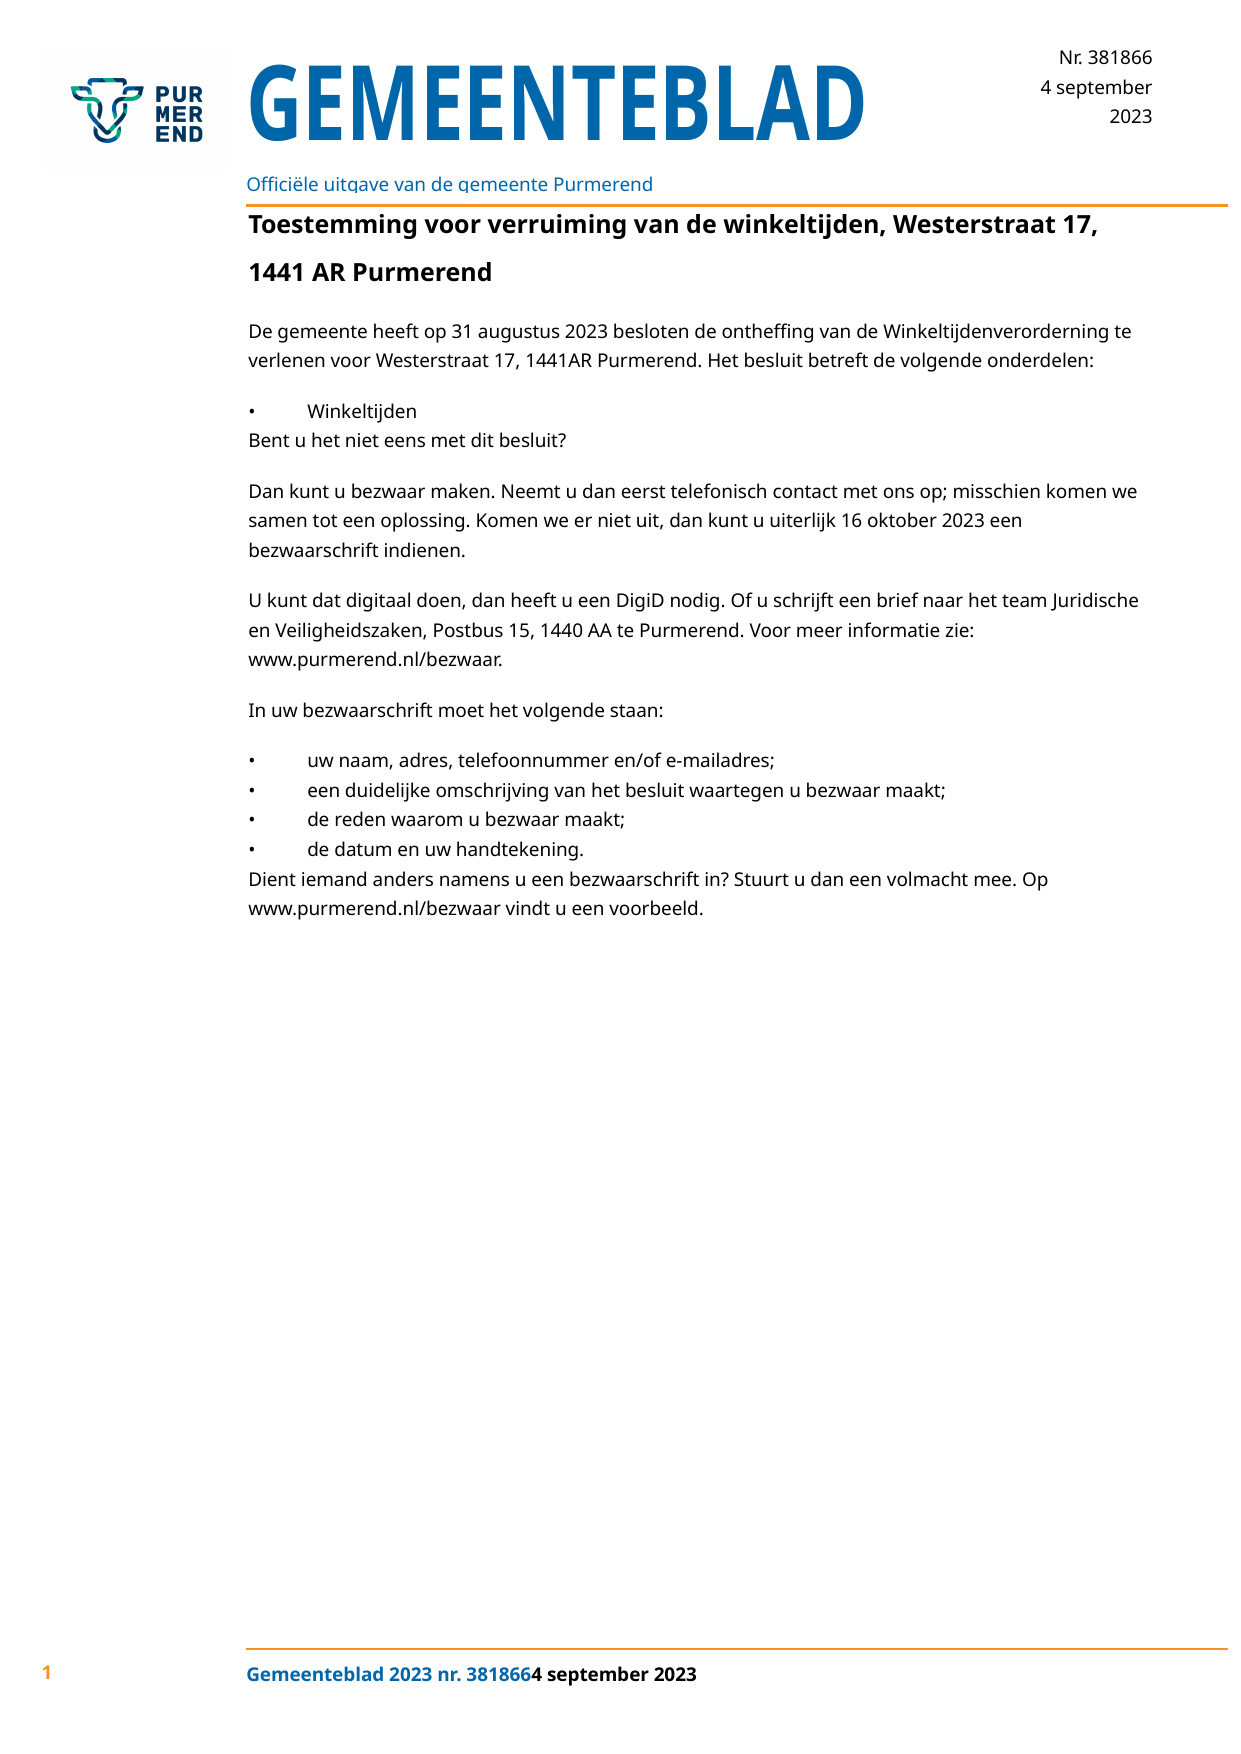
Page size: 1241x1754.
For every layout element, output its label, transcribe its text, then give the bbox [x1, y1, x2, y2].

list een duidelijke omschrijving van het besluit waartegen u bezwaar maakt; [248, 777, 1152, 803]
list de reden waarom u bezwaar maakt; [248, 807, 1152, 832]
text In uw bezwaarschrift moet het volgende staan: [248, 697, 1152, 723]
list de datum en uw handtekening. [248, 836, 1152, 862]
text Bent u het niet eens met dit besluit? [248, 427, 1152, 453]
text U kunt dat digitaal doen, dan heeft u een DigiD nodig. Of u schrijft een brief naar het team Juridische en Veiligheidszaken, Postbus 15, 1440 AA te Purmerend. Voor meer informatie zie: www.purmerend.nl/bezwaar. [248, 587, 1152, 672]
picture [41, 47, 231, 172]
text Dan kunt u bezwaar maken. Neemt u dan eerst telefonisch contact met ons op; misschien komen we samen tot een oplossing. Komen we er niet uit, dan kunt u uiterlijk 16 oktober 2023 een bezwaarschrift indienen. [248, 478, 1152, 563]
list Winkeltijden [248, 398, 1152, 424]
text Toestemming voor verruiming van de winkeltijden, Westerstraat 17, 1441 AR Purmerend [248, 207, 1152, 288]
text De gemeente heeft op 31 augustus 2023 besloten de ontheffing van de Winkeltijdenverorderning te verlenen voor Westerstraat 17, 1441AR Purmerend. Het besluit betreft de volgende onderdelen: [248, 318, 1152, 373]
text Dient iemand anders namens u een bezwaarschrift in? Stuurt u dan een volmacht mee. Op www.purmerend.nl/bezwaar vindt u een voorbeeld. [248, 866, 1152, 921]
list uw naam, adres, telefoonnummer en/of e-mailadres; [248, 747, 1152, 773]
